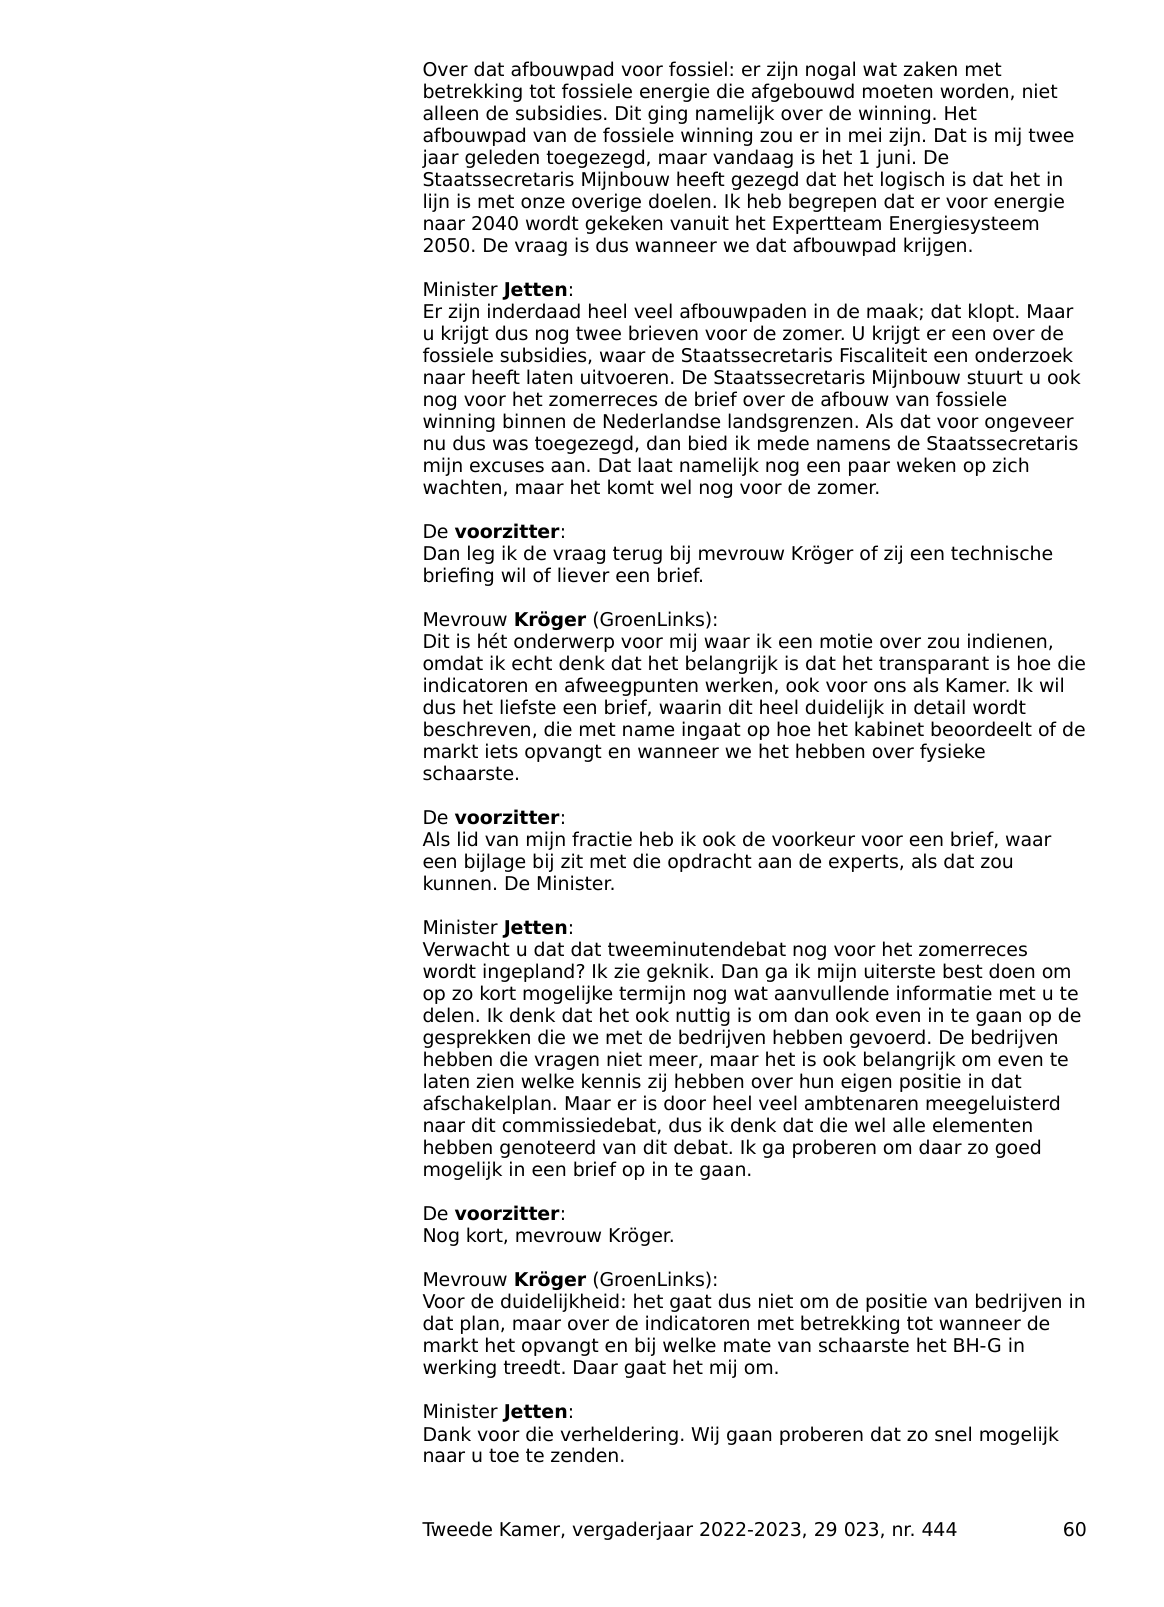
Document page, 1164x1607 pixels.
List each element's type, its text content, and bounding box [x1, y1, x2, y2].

text Er zijn inderdaad heel veel afbouwpaden in de maak; dat klopt. Maar u krijgt dus nog twee brieven voor de zomer. U krijgt er een over de fossiele subsidies, waar de Staatssecretaris Fiscaliteit een onderzoek naar heeft laten uitvoeren. De Staatssecretaris Mijnbouw stuurt u ook nog voor het zomerreces de brief over de afbouw van fossiele winning binnen de Nederlandse landsgrenzen. Als dat voor ongeveer nu dus was toegezegd, dan bied ik mede namens de Staatssecretaris mijn excuses aan. Dat laat namelijk nog een paar weken op zich wachten, maar het komt wel nog voor de zomer. [422, 301, 1087, 499]
text Minister Jetten: [422, 917, 1087, 939]
text Voor de duidelijkheid: het gaat dus niet om de positie van bedrijven in dat plan, maar over de indicatoren met betrekking tot wanneer de markt het opvangt en bij welke mate van schaarste het BH-G in werking treedt. Daar gaat het mij om. [422, 1291, 1087, 1379]
text De voorzitter: [422, 807, 1087, 829]
text De voorzitter: [422, 1203, 1087, 1225]
text Mevrouw Kröger (GroenLinks): [422, 1269, 1087, 1291]
text Verwacht u dat dat tweeminutendebat nog voor het zomerreces wordt ingepland? Ik zie geknik. Dan ga ik mijn uiterste best doen om op zo kort mogelijke termijn nog wat aanvullende informatie met u te delen. Ik denk dat het ook nuttig is om dan ook even in te gaan op de gesprekken die we met de bedrijven hebben gevoerd. De bedrijven hebben die vragen niet meer, maar het is ook belangrijk om even te laten zien welke kennis zij hebben over hun eigen positie in dat afschakelplan. Maar er is door heel veel ambtenaren meegeluisterd naar dit commissiedebat, dus ik denk dat die wel alle elementen hebben genoteerd van dit debat. Ik ga proberen om daar zo goed mogelijk in een brief op in te gaan. [422, 939, 1087, 1181]
text Dank voor die verheldering. Wij gaan proberen dat zo snel mogelijk naar u toe te zenden. [422, 1423, 1087, 1467]
text Als lid van mijn fractie heb ik ook de voorkeur voor een brief, waar een bijlage bij zit met die opdracht aan de experts, als dat zou kunnen. De Minister. [422, 829, 1087, 895]
text Nog kort, mevrouw Kröger. [422, 1225, 1087, 1247]
text Mevrouw Kröger (GroenLinks): [422, 609, 1087, 631]
text Minister Jetten: [422, 279, 1087, 301]
text Dit is hét onderwerp voor mij waar ik een motie over zou indienen, omdat ik echt denk dat het belangrijk is dat het transparant is hoe die indicatoren en afweegpunten werken, ook voor ons als Kamer. Ik wil dus het liefste een brief, waarin dit heel duidelijk in detail wordt beschreven, die met name ingaat op hoe het kabinet beoordeelt of de markt iets opvangt en wanneer we het hebben over fysieke schaarste. [422, 631, 1087, 785]
text Over dat afbouwpad voor fossiel: er zijn nogal wat zaken met betrekking tot fossiele energie die afgebouwd moeten worden, niet alleen de subsidies. Dit ging namelijk over de winning. Het afbouwpad van de fossiele winning zou er in mei zijn. Dat is mij twee jaar geleden toegezegd, maar vandaag is het 1 juni. De Staatssecretaris Mijnbouw heeft gezegd dat het logisch is dat het in lijn is met onze overige doelen. Ik heb begrepen dat er voor energie naar 2040 wordt gekeken vanuit het Expertteam Energiesysteem 2050. De vraag is dus wanneer we dat afbouwpad krijgen. [422, 59, 1087, 257]
text Dan leg ik de vraag terug bij mevrouw Kröger of zij een technische briefing wil of liever een brief. [422, 543, 1087, 587]
text De voorzitter: [422, 521, 1087, 543]
text Minister Jetten: [422, 1401, 1087, 1423]
